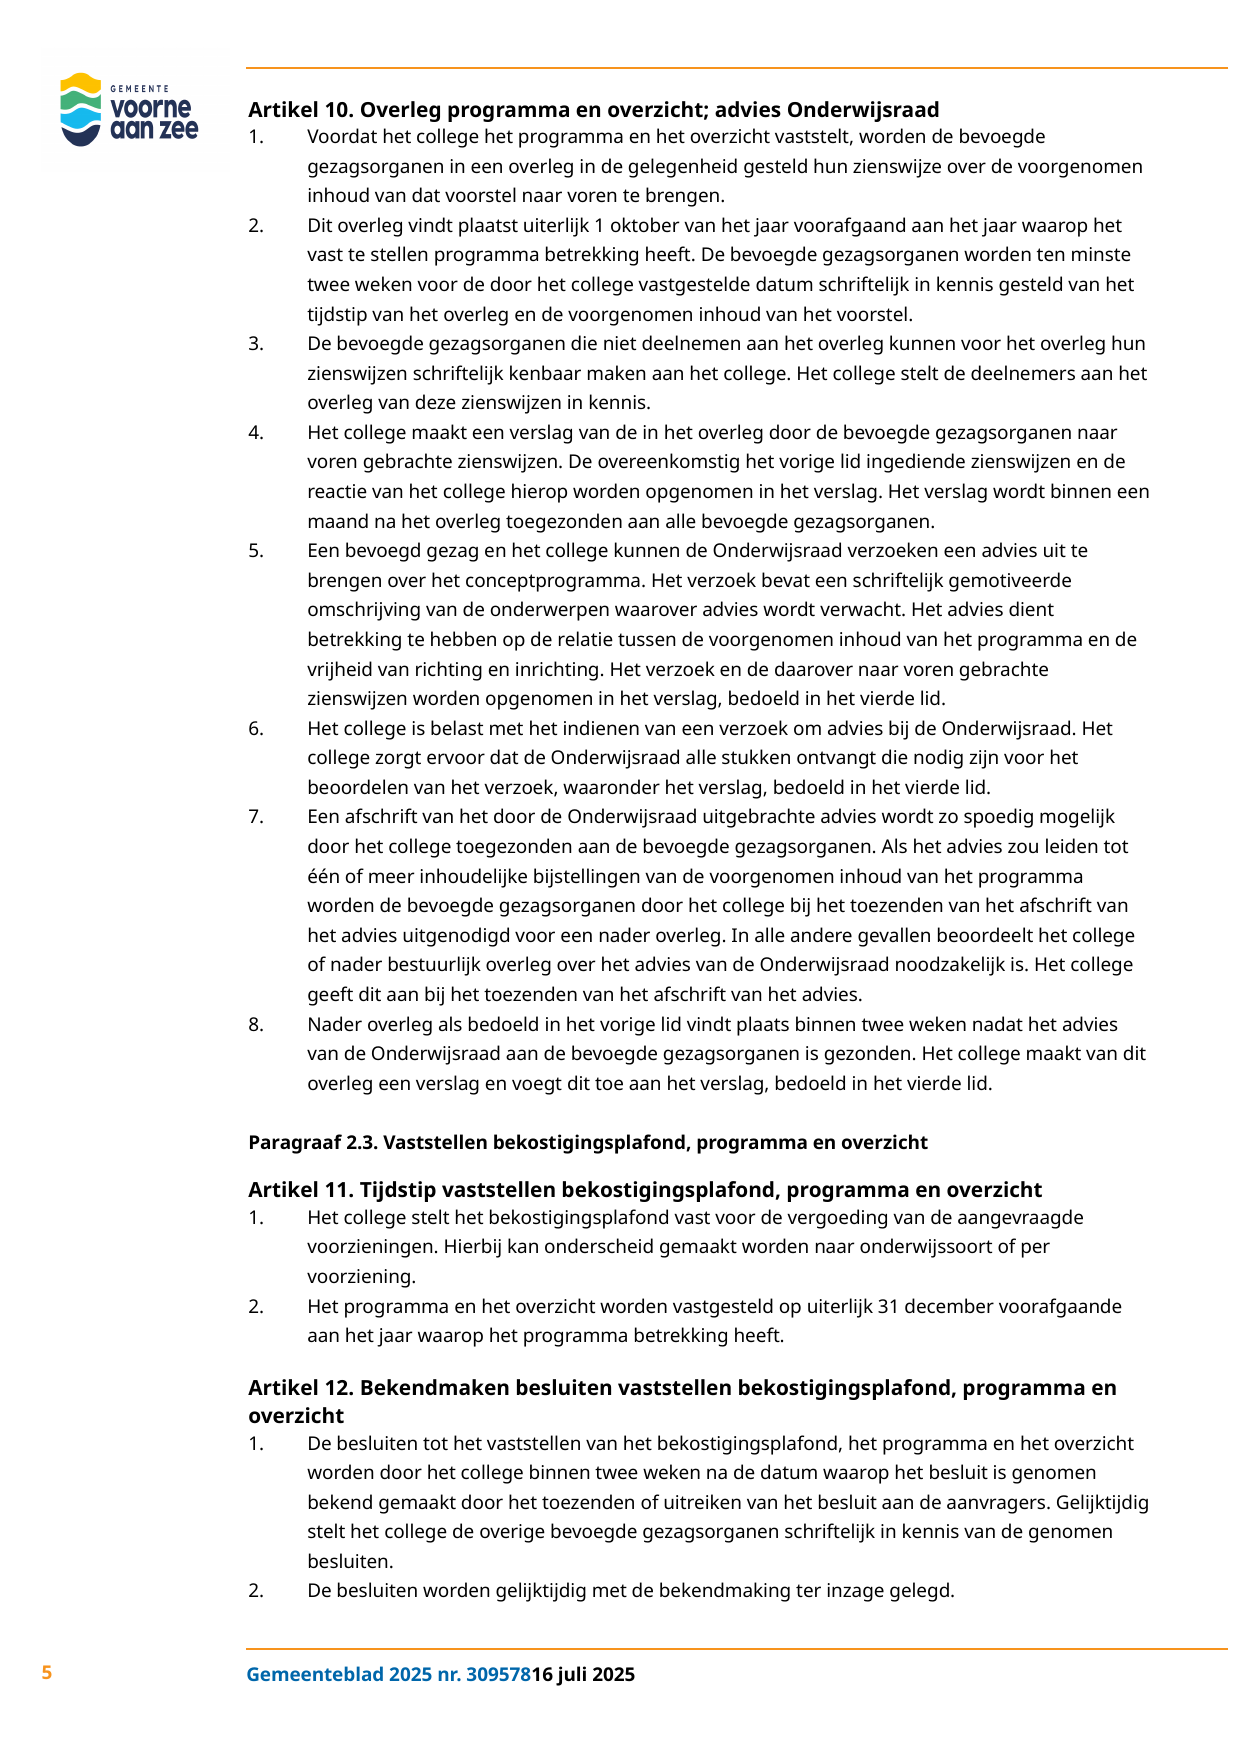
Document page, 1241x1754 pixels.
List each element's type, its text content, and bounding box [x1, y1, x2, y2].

list Het college is belast met het indienen van een verzoek om advies bij de Onderwijsraad. Het college zorgt ervoor dat de Onderwijsraad alle stukken ontvangt die nodig zijn voor het beoordelen van het verzoek, waaronder het verslag, bedoeld in het vierde lid. [248, 715, 1152, 800]
text Artikel 10. Overleg programma en overzicht; advies Onderwijsraad [248, 95, 1152, 123]
text Paragraaf 2.3. Vaststellen bekostigingsplafond, programma en overzicht [248, 1129, 1152, 1155]
text Artikel 12. Bekendmaken besluiten vaststellen bekostigingsplafond, programma en overzicht [248, 1373, 1152, 1430]
text Artikel 11. Tijdstip vaststellen bekostigingsplafond, programma en overzicht [248, 1176, 1152, 1204]
list Dit overleg vindt plaatst uiterlijk 1 oktober van het jaar voorafgaand aan het jaar waarop het vast te stellen programma betrekking heeft. De bevoegde gezagsorganen worden ten minste twee weken voor de door het college vastgestelde datum schriftelijk in kennis gesteld van het tijdstip van het overleg en de voorgenomen inhoud van het voorstel. [248, 212, 1152, 326]
list Een afschrift van het door de Onderwijsraad uitgebrachte advies wordt zo spoedig mogelijk door het college toegezonden aan de bevoegde gezagsorganen. Als het advies zou leiden tot één of meer inhoudelijke bijstellingen van de voorgenomen inhoud van het programma worden de bevoegde gezagsorganen door het college bij het toezenden van het afschrift van het advies uitgenodigd voor een nader overleg. In alle andere gevallen beoordeelt het college of nader bestuurlijk overleg over het advies van de Onderwijsraad noodzakelijk is. Het college geeft dit aan bij het toezenden van het afschrift van het advies. [248, 804, 1152, 1007]
list Het college maakt een verslag van de in het overleg door de bevoegde gezagsorganen naar voren gebrachte zienswijzen. De overeenkomstig het vorige lid ingediende zienswijzen en de reactie van het college hierop worden opgenomen in het verslag. Het verslag wordt binnen een maand na het overleg toegezonden aan alle bevoegde gezagsorganen. [248, 419, 1152, 533]
list Voordat het college het programma en het overzicht vaststelt, worden de bevoegde gezagsorganen in een overleg in de gelegenheid gesteld hun zienswijze over de voorgenomen inhoud van dat voorstel naar voren te brengen. [248, 123, 1152, 208]
list Nader overleg als bedoeld in het vorige lid vindt plaats binnen twee weken nadat het advies van de Onderwijsraad aan de bevoegde gezagsorganen is gezonden. Het college maakt van dit overleg een verslag en voegt dit toe aan het verslag, bedoeld in het vierde lid. [248, 1011, 1152, 1096]
picture [41, 47, 231, 172]
list De besluiten worden gelijktijdig met de bekendmaking ter inzage gelegd. [248, 1578, 1152, 1603]
list Een bevoegd gezag en het college kunnen de Onderwijsraad verzoeken een advies uit te brengen over het conceptprogramma. Het verzoek bevat een schriftelijk gemotiveerde omschrijving van de onderwerpen waarover advies wordt verwacht. Het advies dient betrekking te hebben op de relatie tussen de voorgenomen inhoud van het programma en de vrijheid van richting en inrichting. Het verzoek en de daarover naar voren gebrachte zienswijzen worden opgenomen in het verslag, bedoeld in het vierde lid. [248, 537, 1152, 711]
list Het programma en het overzicht worden vastgesteld op uiterlijk 31 december voorafgaande aan het jaar waarop het programma betrekking heeft. [248, 1293, 1152, 1348]
list Het college stelt het bekostigingsplafond vast voor de vergoeding van de aangevraagde voorzieningen. Hierbij kan onderscheid gemaakt worden naar onderwijssoort of per voorziening. [248, 1204, 1152, 1289]
list De besluiten tot het vaststellen van het bekostigingsplafond, het programma en het overzicht worden door het college binnen twee weken na de datum waarop het besluit is genomen bekend gemaakt door het toezenden of uitreiken van het besluit aan de aanvragers. Gelijktijdig stelt het college de overige bevoegde gezagsorganen schriftelijk in kennis van de genomen besluiten. [248, 1430, 1152, 1574]
list De bevoegde gezagsorganen die niet deelnemen aan het overleg kunnen voor het overleg hun zienswijzen schriftelijk kenbaar maken aan het college. Het college stelt de deelnemers aan het overleg van deze zienswijzen in kennis. [248, 330, 1152, 415]
